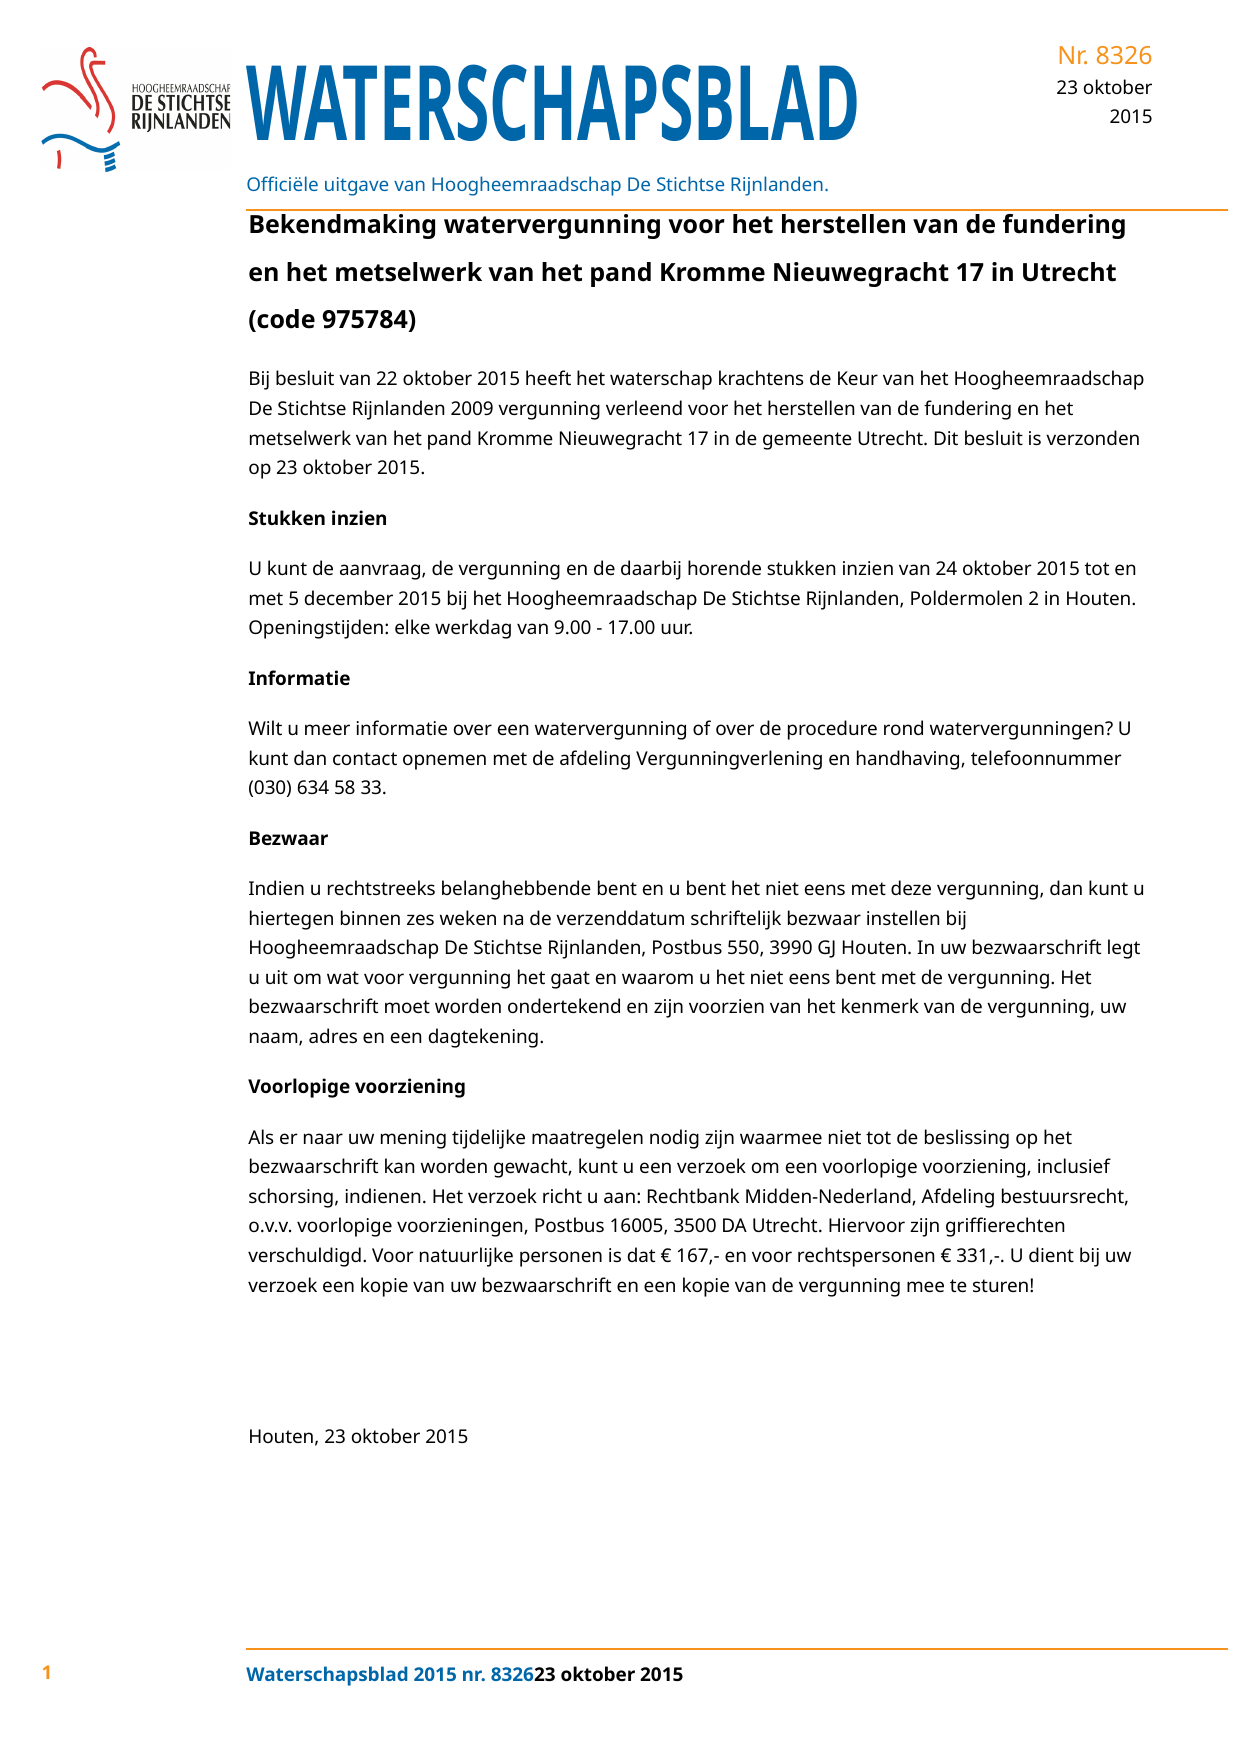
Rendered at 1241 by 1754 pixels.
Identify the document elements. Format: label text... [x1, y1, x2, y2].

text U kunt de aanvraag, de vergunning en de daarbij horende stukken inzien van 24 oktober 2015 tot en met 5 december 2015 bij het Hoogheemraadschap De Stichtse Rijnlanden, Poldermolen 2 in Houten. Openingstijden: elke werkdag van 9.00 - 17.00 uur. [248, 555, 1152, 640]
text Als er naar uw mening tijdelijke maatregelen nodig zijn waarmee niet tot de beslissing op het bezwaarschrift kan worden gewacht, kunt u een verzoek om een voorlopige voorziening, inclusief schorsing, indienen. Het verzoek richt u aan: Rechtbank Midden-Nederland, Afdeling bestuursrecht, o.v.v. voorlopige voorzieningen, Postbus 16005, 3500 DA Utrecht. Hiervoor zijn griffierechten verschuldigd. Voor natuurlijke personen is dat € 167,- en voor rechtspersonen € 331,-. U dient bij uw verzoek een kopie van uw bezwaarschrift en een kopie van de vergunning mee te sturen! [248, 1124, 1152, 1297]
text Bekendmaking watervergunning voor het herstellen van de fundering en het metselwerk van het pand Kromme Nieuwegracht 17 in Utrecht (code 975784) [248, 211, 1152, 336]
picture [41, 47, 231, 172]
text Houten, 23 oktober 2015 [248, 1423, 1152, 1449]
text Wilt u meer informatie over een watervergunning of over de procedure rond watervergunningen? U kunt dan contact opnemen met de afdeling Vergunningverlening en handhaving, telefoonnummer (030) 634 58 33. [248, 715, 1152, 800]
text Bezwaar [248, 825, 1152, 850]
text Informatie [248, 665, 1152, 690]
text Indien u rechtstreeks belanghebbende bent en u bent het niet eens met deze vergunning, dan kunt u hiertegen binnen zes weken na de verzenddatum schriftelijk bezwaar instellen bij Hoogheemraadschap De Stichtse Rijnlanden, Postbus 550, 3990 GJ Houten. In uw bezwaarschrift legt u uit om wat voor vergunning het gaat en waarom u het niet eens bent met de vergunning. Het bezwaarschrift moet worden ondertekend en zijn voorzien van het kenmerk van de vergunning, uw naam, adres en een dagtekening. [248, 875, 1152, 1049]
text Stukken inzien [248, 505, 1152, 530]
text Voorlopige voorziening [248, 1073, 1152, 1099]
text Bij besluit van 22 oktober 2015 heeft het waterschap krachtens de Keur van het Hoogheemraadschap De Stichtse Rijnlanden 2009 vergunning verleend voor het herstellen van de fundering en het metselwerk van het pand Kromme Nieuwegracht 17 in de gemeente Utrecht. Dit besluit is verzonden op 23 oktober 2015. [248, 366, 1152, 480]
